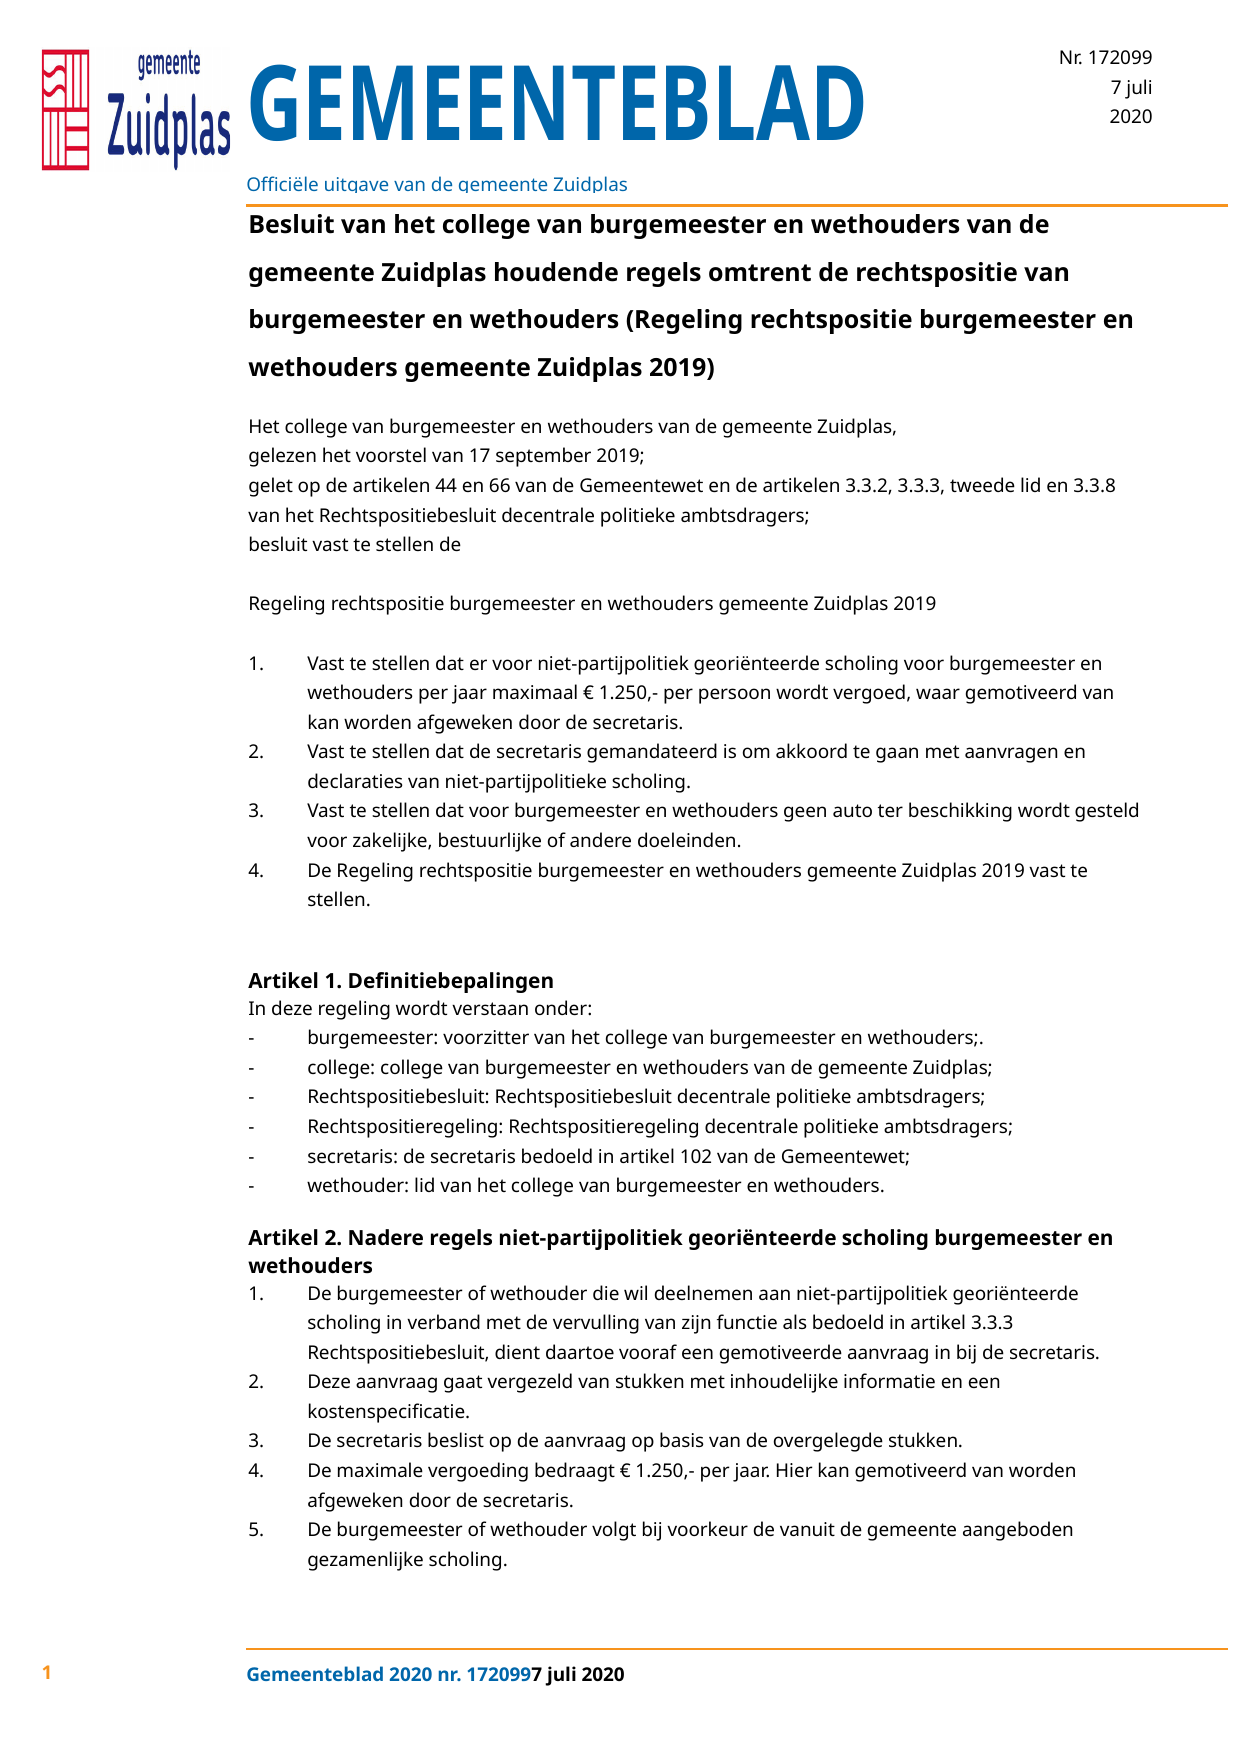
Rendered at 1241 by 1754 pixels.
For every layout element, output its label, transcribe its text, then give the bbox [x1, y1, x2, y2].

text Regeling rechtspositie burgemeester en wethouders gemeente Zuidplas 2019 [248, 591, 1152, 616]
text Artikel 2. Nadere regels niet-partijpolitiek georiënteerde scholing burgemeester en wethouders [248, 1223, 1152, 1280]
list Vast te stellen dat voor burgemeester en wethouders geen auto ter beschikking wordt gesteld voor zakelijke, bestuurlijke of andere doeleinden. [248, 798, 1152, 853]
list De maximale vergoeding bedraagt € 1.250,- per jaar. Hier kan gemotiveerd van worden afgeweken door de secretaris. [248, 1457, 1152, 1512]
list Rechtspositieregeling: Rechtspositieregeling decentrale politieke ambtsdragers; [248, 1113, 1152, 1139]
text Besluit van het college van burgemeester en wethouders van de gemeente Zuidplas houdende regels omtrent de rechtspositie van burgemeester en wethouders (Regeling rechtspositie burgemeester en wethouders gemeente Zuidplas 2019) [248, 207, 1152, 384]
list Vast te stellen dat de secretaris gemandateerd is om akkoord te gaan met aanvragen en declaraties van niet-partijpolitieke scholing. [248, 738, 1152, 794]
text gelet op de artikelen 44 en 66 van de Gemeentewet en de artikelen 3.3.2, 3.3.3, tweede lid en 3.3.8 van het Rechtspositiebesluit decentrale politieke ambtsdragers; [248, 472, 1152, 528]
text Artikel 1. Definitiebepalingen [248, 966, 1152, 995]
list Deze aanvraag gaat vergezeld van stukken met inhoudelijke informatie en een kostenspecificatie. [248, 1368, 1152, 1424]
list secretaris: de secretaris bedoeld in artikel 102 van de Gemeentewet; [248, 1143, 1152, 1168]
list De burgemeester of wethouder volgt bij voorkeur de vanuit de gemeente aangeboden gezamenlijke scholing. [248, 1516, 1152, 1572]
text In deze regeling wordt verstaan onder: [248, 995, 1152, 1021]
list Vast te stellen dat er voor niet-partijpolitiek georiënteerde scholing voor burgemeester en wethouders per jaar maximaal € 1.250,- per persoon wordt vergoed, waar gemotiveerd van kan worden afgeweken door de secretaris. [248, 650, 1152, 735]
text besluit vast te stellen de [248, 531, 1152, 557]
list Rechtspositiebesluit: Rechtspositiebesluit decentrale politieke ambtsdragers; [248, 1084, 1152, 1109]
list De Regeling rechtspositie burgemeester en wethouders gemeente Zuidplas 2019 vast te stellen. [248, 857, 1152, 912]
list De secretaris beslist op de aanvraag op basis van de overgelegde stukken. [248, 1428, 1152, 1453]
list burgemeester: voorzitter van het college van burgemeester en wethouders;. [248, 1024, 1152, 1050]
picture [41, 47, 231, 172]
text Het college van burgemeester en wethouders van de gemeente Zuidplas, [248, 413, 1152, 439]
list college: college van burgemeester en wethouders van de gemeente Zuidplas; [248, 1054, 1152, 1080]
list wethouder: lid van het college van burgemeester en wethouders. [248, 1172, 1152, 1198]
text gelezen het voorstel van 17 september 2019; [248, 443, 1152, 468]
list De burgemeester of wethouder die wil deelnemen aan niet-partijpolitiek georiënteerde scholing in verband met de vervulling van zijn functie als bedoeld in artikel 3.3.3 Rechtspositiebesluit, dient daartoe vooraf een gemotiveerde aanvraag in bij de secretaris. [248, 1280, 1152, 1364]
